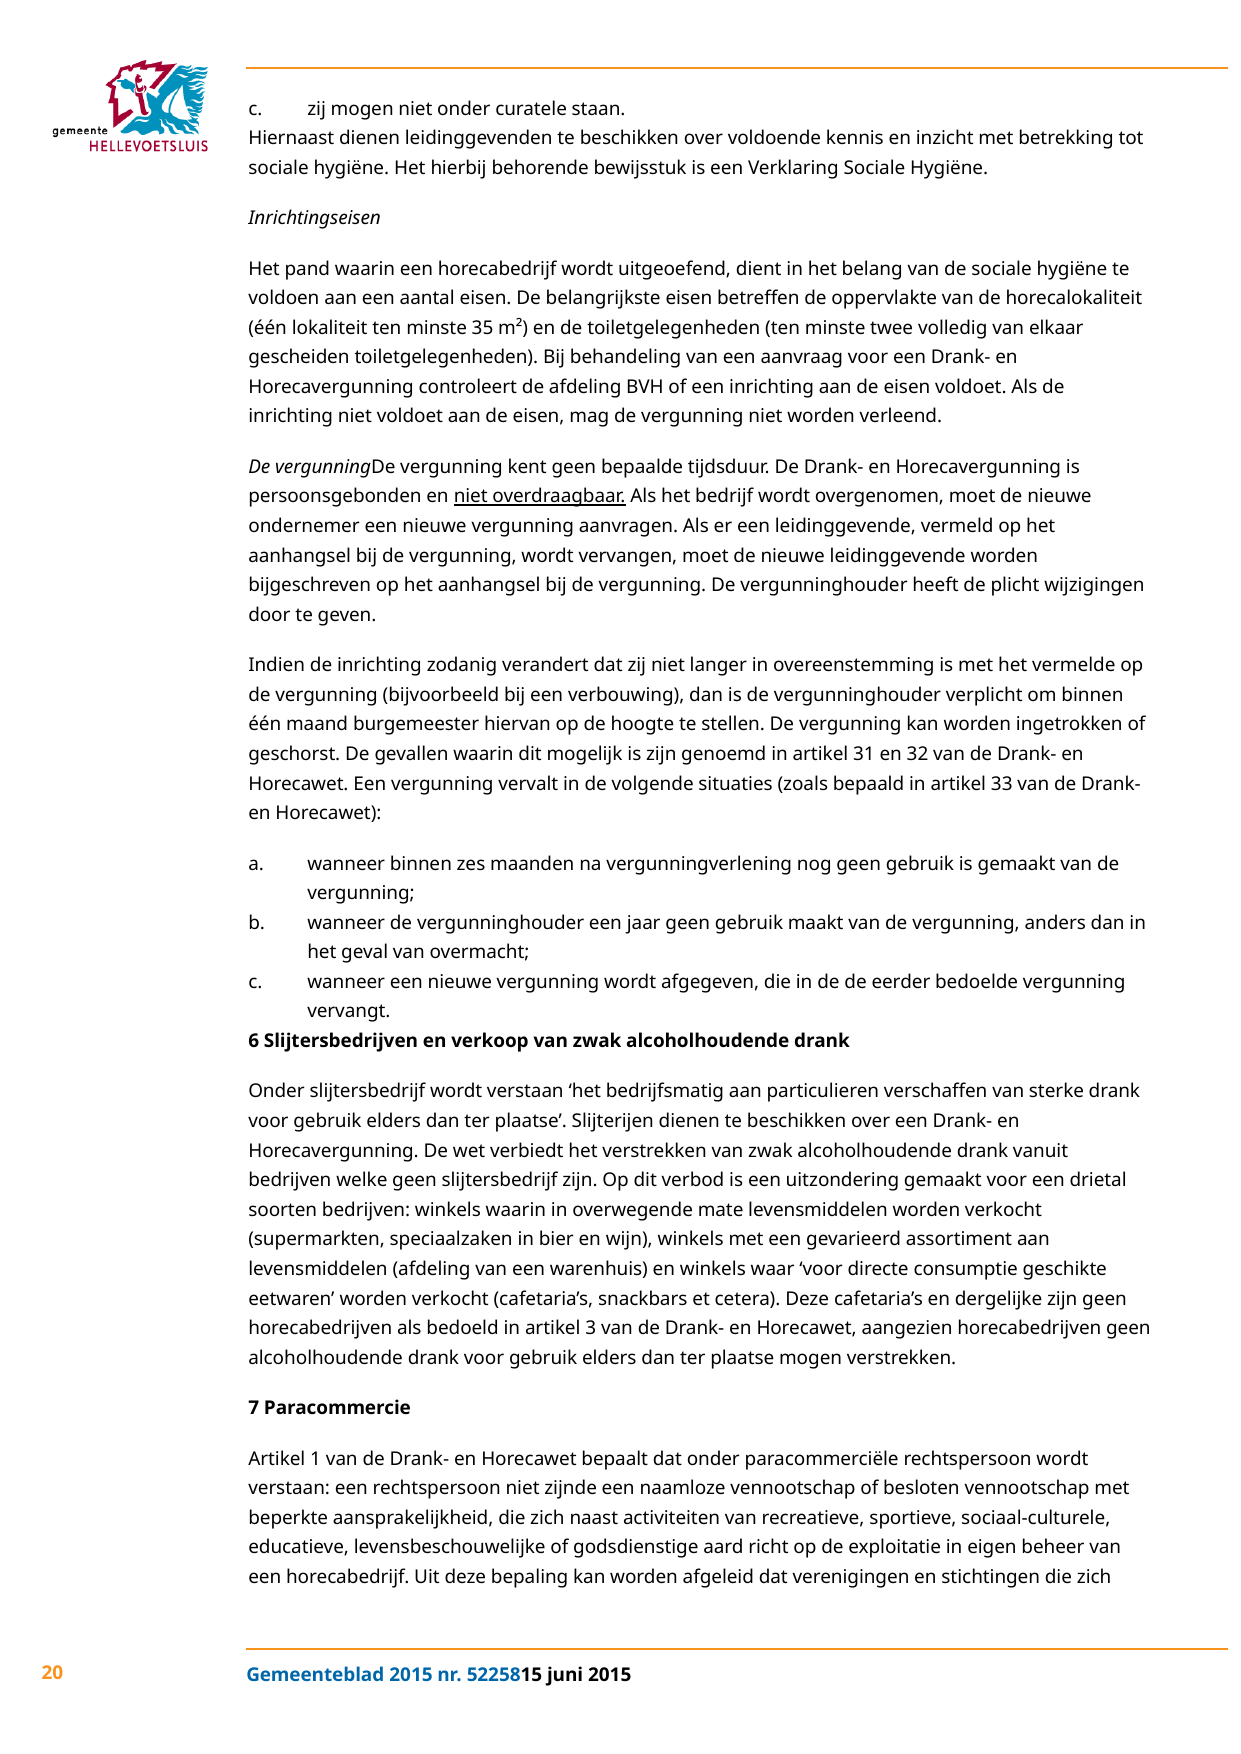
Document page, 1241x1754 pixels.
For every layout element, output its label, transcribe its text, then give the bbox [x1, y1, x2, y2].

text Hiernaast dienen leidinggevenden te beschikken over voldoende kennis en inzicht met betrekking tot sociale hygiëne. Het hierbij behorende bewijsstuk is een Verklaring Sociale Hygiëne. [248, 124, 1152, 180]
list wanneer binnen zes maanden na vergunningverlening nog geen gebruik is gemaakt van de vergunning; [248, 850, 1152, 905]
list zij mogen niet onder curatele staan. [248, 95, 1152, 121]
text De vergunningDe vergunning kent geen bepaalde tijdsduur. De Drank- en Horecavergunning is persoonsgebonden en niet overdraagbaar. Als het bedrijf wordt overgenomen, moet de nieuwe ondernemer een nieuwe vergunning aanvragen. Als er een leidinggevende, vermeld op het aanhangsel bij de vergunning, wordt vervangen, moet de nieuwe leidinggevende worden bijgeschreven op het aanhangsel bij de vergunning. De vergunninghouder heeft de plicht wijzigingen door te geven. [248, 453, 1152, 627]
text Onder slijtersbedrijf wordt verstaan ‘het bedrijfsmatig aan particulieren verschaffen van sterke drank voor gebruik elders dan ter plaatse’. Slijterijen dienen te beschikken over een Drank- en Horecavergunning. De wet verbiedt het verstrekken van zwak alcoholhoudende drank vanuit bedrijven welke geen slijtersbedrijf zijn. Op dit verbod is een uitzondering gemaakt voor een drietal soorten bedrijven: winkels waarin in overwegende mate levensmiddelen worden verkocht (supermarkten, speciaalzaken in bier en wijn), winkels met een gevarieerd assortiment aan levensmiddelen (afdeling van een warenhuis) en winkels waar ‘voor directe consumptie geschikte eetwaren’ worden verkocht (cafetaria’s, snackbars et cetera). Deze cafetaria’s en dergelijke zijn geen horecabedrijven als bedoeld in artikel 3 van de Drank- en Horecawet, aangezien horecabedrijven geen alcoholhoudende drank voor gebruik elders dan ter plaatse mogen verstrekken. [248, 1078, 1152, 1370]
text Artikel 1 van de Drank- en Horecawet bepaalt dat onder paracommerciële rechtspersoon wordt verstaan: een rechtspersoon niet zijnde een naamloze vennootschap of besloten vennootschap met beperkte aansprakelijkheid, die zich naast activiteiten van recreatieve, sportieve, sociaal-culturele, educatieve, levensbeschouwelijke of godsdienstige aard richt op de exploitatie in eigen beheer van een horecabedrijf. Uit deze bepaling kan worden afgeleid dat verenigingen en stichtingen die zich [248, 1445, 1152, 1589]
text 6 Slijtersbedrijven en verkoop van zwak alcoholhoudende drank [248, 1027, 1152, 1053]
text 7 Paracommercie [248, 1394, 1152, 1420]
text Indien de inrichting zodanig verandert dat zij niet langer in overeenstemming is met het vermelde op de vergunning (bijvoorbeeld bij een verbouwing), dan is de vergunninghouder verplicht om binnen één maand burgemeester hiervan op de hoogte te stellen. De vergunning kan worden ingetrokken of geschorst. De gevallen waarin dit mogelijk is zijn genoemd in artikel 31 en 32 van de Drank- en Horecawet. Een vergunning vervalt in de volgende situaties (zoals bepaald in artikel 33 van de Drank- en Horecawet): [248, 651, 1152, 825]
text Inrichtingseisen [248, 204, 1152, 230]
picture [41, 47, 231, 172]
text Het pand waarin een horecabedrijf wordt uitgeoefend, dient in het belang van de sociale hygiëne te voldoen aan een aantal eisen. De belangrijkste eisen betreffen de oppervlakte van de horecalokaliteit (één lokaliteit ten minste 35 m²) en de toiletgelegenheden (ten minste twee volledig van elkaar gescheiden toiletgelegenheden). Bij behandeling van een aanvraag voor een Drank- en Horecavergunning controleert de afdeling BVH of een inrichting aan de eisen voldoet. Als de inrichting niet voldoet aan de eisen, mag de vergunning niet worden verleend. [248, 255, 1152, 428]
list wanneer de vergunninghouder een jaar geen gebruik maakt van de vergunning, anders dan in het geval van overmacht; [248, 909, 1152, 964]
list wanneer een nieuwe vergunning wordt afgegeven, die in de de eerder bedoelde vergunning vervangt. [248, 968, 1152, 1023]
